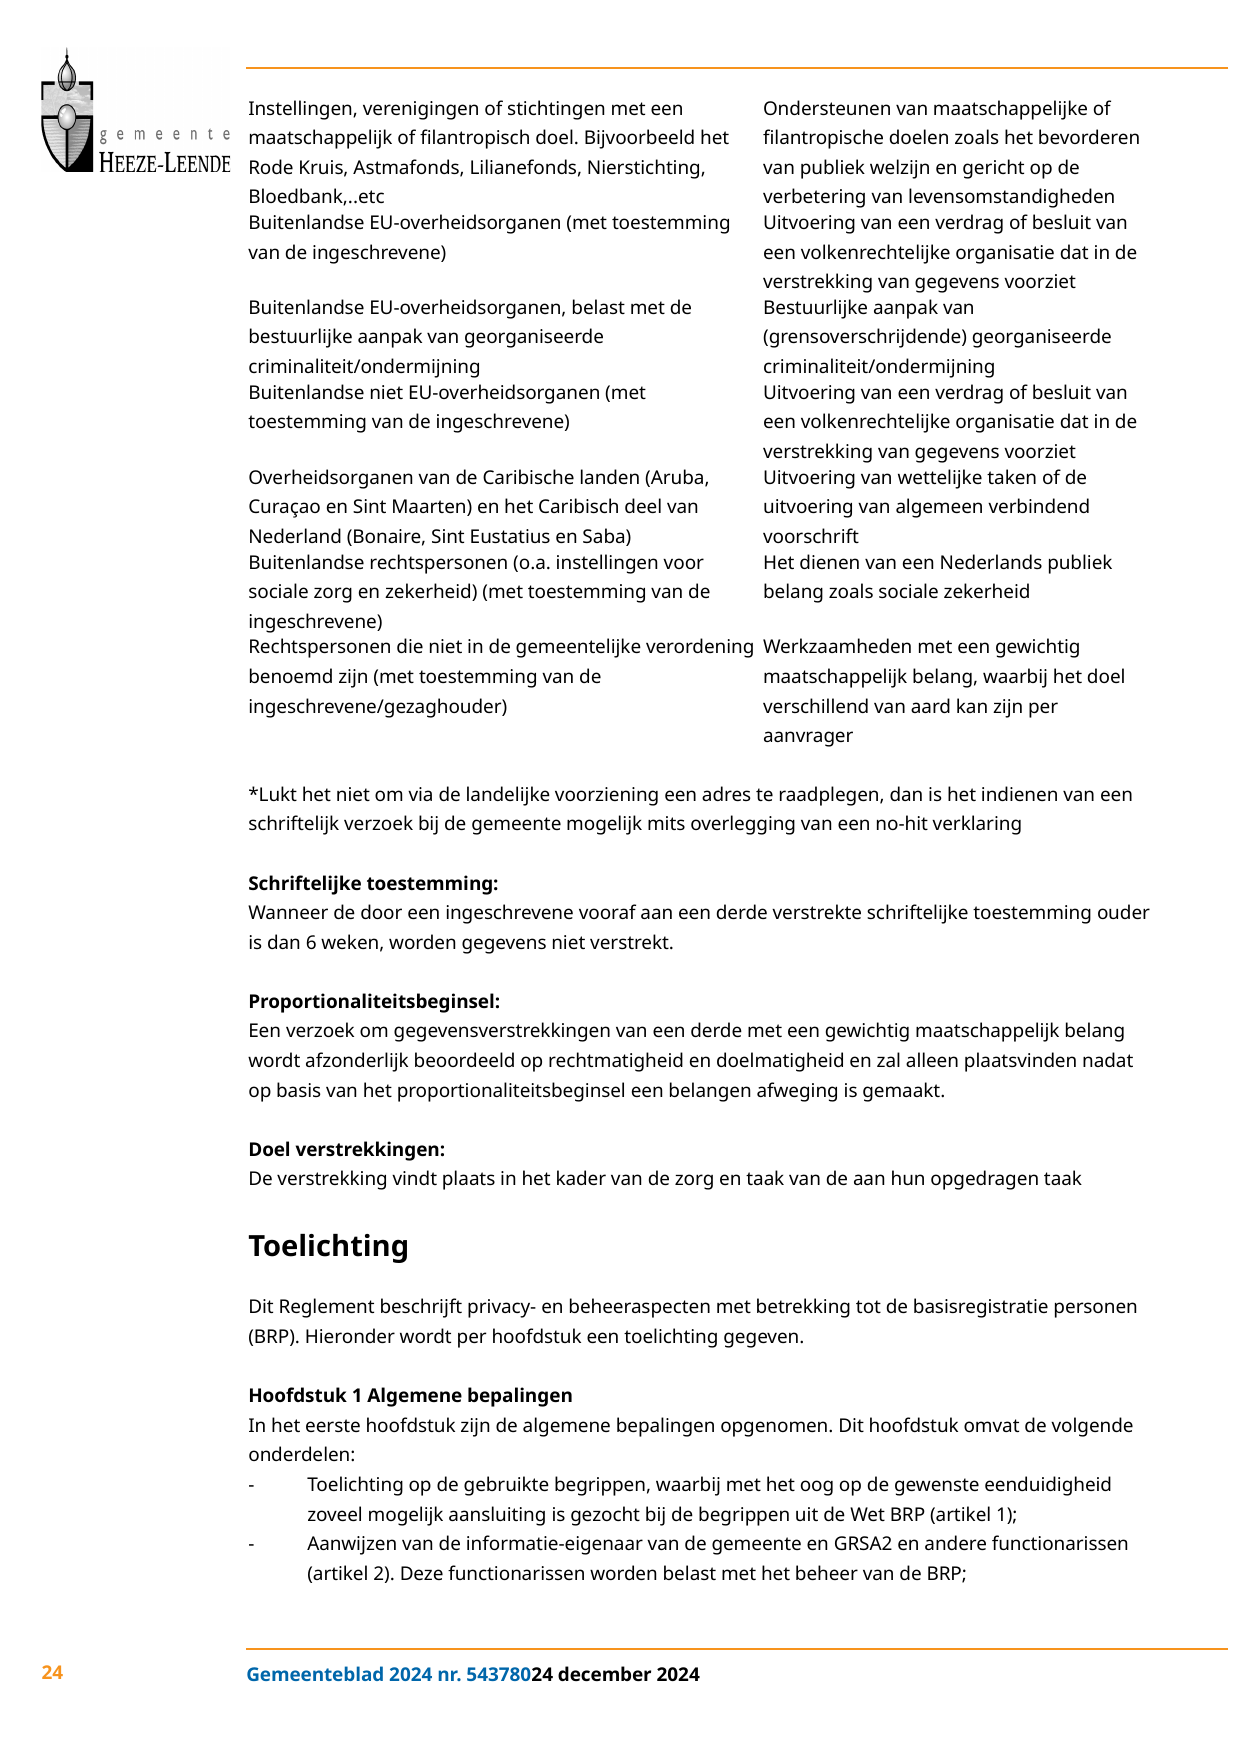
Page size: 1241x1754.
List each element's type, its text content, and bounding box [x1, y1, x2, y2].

list Aanwijzen van de informatie-eigenaar van de gemeente en GRSA2 en andere functionarissen (artikel 2). Deze functionarissen worden belast met het beheer van de BRP; [248, 1530, 1152, 1586]
table_cell Buitenlandse rechtspersonen (o.a. instellingen voor sociale zorg en zekerheid) (met toestemming van de ingeschrevene) [248, 549, 763, 634]
text In het eerste hoofdstuk zijn de algemene bepalingen opgenomen. Dit hoofdstuk omvat de volgende onderdelen: [248, 1412, 1152, 1467]
table_cell Het dienen van een Nederlands publiek belang zoals sociale zekerheid [763, 549, 1152, 634]
table_cell Instellingen, verenigingen of stichtingen met een maatschappelijk of filantropisch doel. Bijvoorbeeld het Rode Kruis, Astmafonds, Lilianefonds, Nierstichting, Bloedbank,..etc [248, 95, 763, 209]
text Een verzoek om gegevensverstrekkingen van een derde met een gewichtig maatschappelijk belang wordt afzonderlijk beoordeeld op rechtmatigheid en doelmatigheid en zal alleen plaatsvinden nadat op basis van het proportionaliteitsbeginsel een belangen afweging is gemaakt. [248, 1018, 1152, 1103]
text Doel verstrekkingen: [248, 1136, 1152, 1162]
text Toelichting [248, 1225, 1152, 1264]
table_cell Rechtspersonen die niet in de gemeentelijke verordening benoemd zijn (met toestemming van de ingeschrevene/gezaghouder) [248, 634, 763, 748]
table_cell Uitvoering van wettelijke taken of de uitvoering van algemeen verbindend voorschrift [763, 464, 1152, 549]
text Dit Reglement beschrijft privacy- en beheeraspecten met betrekking tot de basisregistratie personen (BRP). Hieronder wordt per hoofdstuk een toelichting gegeven. [248, 1294, 1152, 1349]
list Toelichting op de gebruikte begrippen, waarbij met het oog op de gewenste eenduidigheid zoveel mogelijk aansluiting is gezocht bij de begrippen uit de Wet BRP (artikel 1); [248, 1471, 1152, 1526]
table_cell Buitenlandse niet EU-overheidsorganen (met toestemming van de ingeschrevene) [248, 379, 763, 464]
table_cell Bestuurlijke aanpak van (grensoverschrijdende) georganiseerde criminaliteit/ondermijning [763, 294, 1152, 379]
table_cell Uitvoering van een verdrag of besluit van een volkenrechtelijke organisatie dat in de verstrekking van gegevens voorziet [763, 209, 1152, 294]
text Proportionaliteitsbeginsel: [248, 988, 1152, 1014]
text *Lukt het niet om via de landelijke voorziening een adres te raadplegen, dan is het indienen van een schriftelijk verzoek bij de gemeente mogelijk mits overlegging van een no-hit verklaring [248, 781, 1152, 836]
table_cell Buitenlandse EU-overheidsorganen, belast met de bestuurlijke aanpak van georganiseerde criminaliteit/ondermijning [248, 294, 763, 379]
picture [41, 47, 231, 172]
table_cell Buitenlandse EU-overheidsorganen (met toestemming van de ingeschrevene) [248, 209, 763, 294]
text Wanneer de door een ingeschrevene vooraf aan een derde verstrekte schriftelijke toestemming ouder is dan 6 weken, worden gegevens niet verstrekt. [248, 899, 1152, 955]
table_cell Uitvoering van een verdrag of besluit van een volkenrechtelijke organisatie dat in de verstrekking van gegevens voorziet [763, 379, 1152, 464]
table_cell Ondersteunen van maatschappelijke of filantropische doelen zoals het bevorderen van publiek welzijn en gericht op de verbetering van levensomstandigheden [763, 95, 1152, 209]
text De verstrekking vindt plaats in het kader van de zorg en taak van de aan hun opgedragen taak [248, 1166, 1152, 1191]
table_cell Werkzaamheden met een gewichtig maatschappelijk belang, waarbij het doel verschillend van aard kan zijn per aanvrager [763, 634, 1152, 748]
text Schriftelijke toestemming: [248, 870, 1152, 896]
text Hoofdstuk 1 Algemene bepalingen [248, 1382, 1152, 1408]
table_cell Overheidsorganen van de Caribische landen (Aruba, Curaçao en Sint Maarten) en het Caribisch deel van Nederland (Bonaire, Sint Eustatius en Saba) [248, 464, 763, 549]
